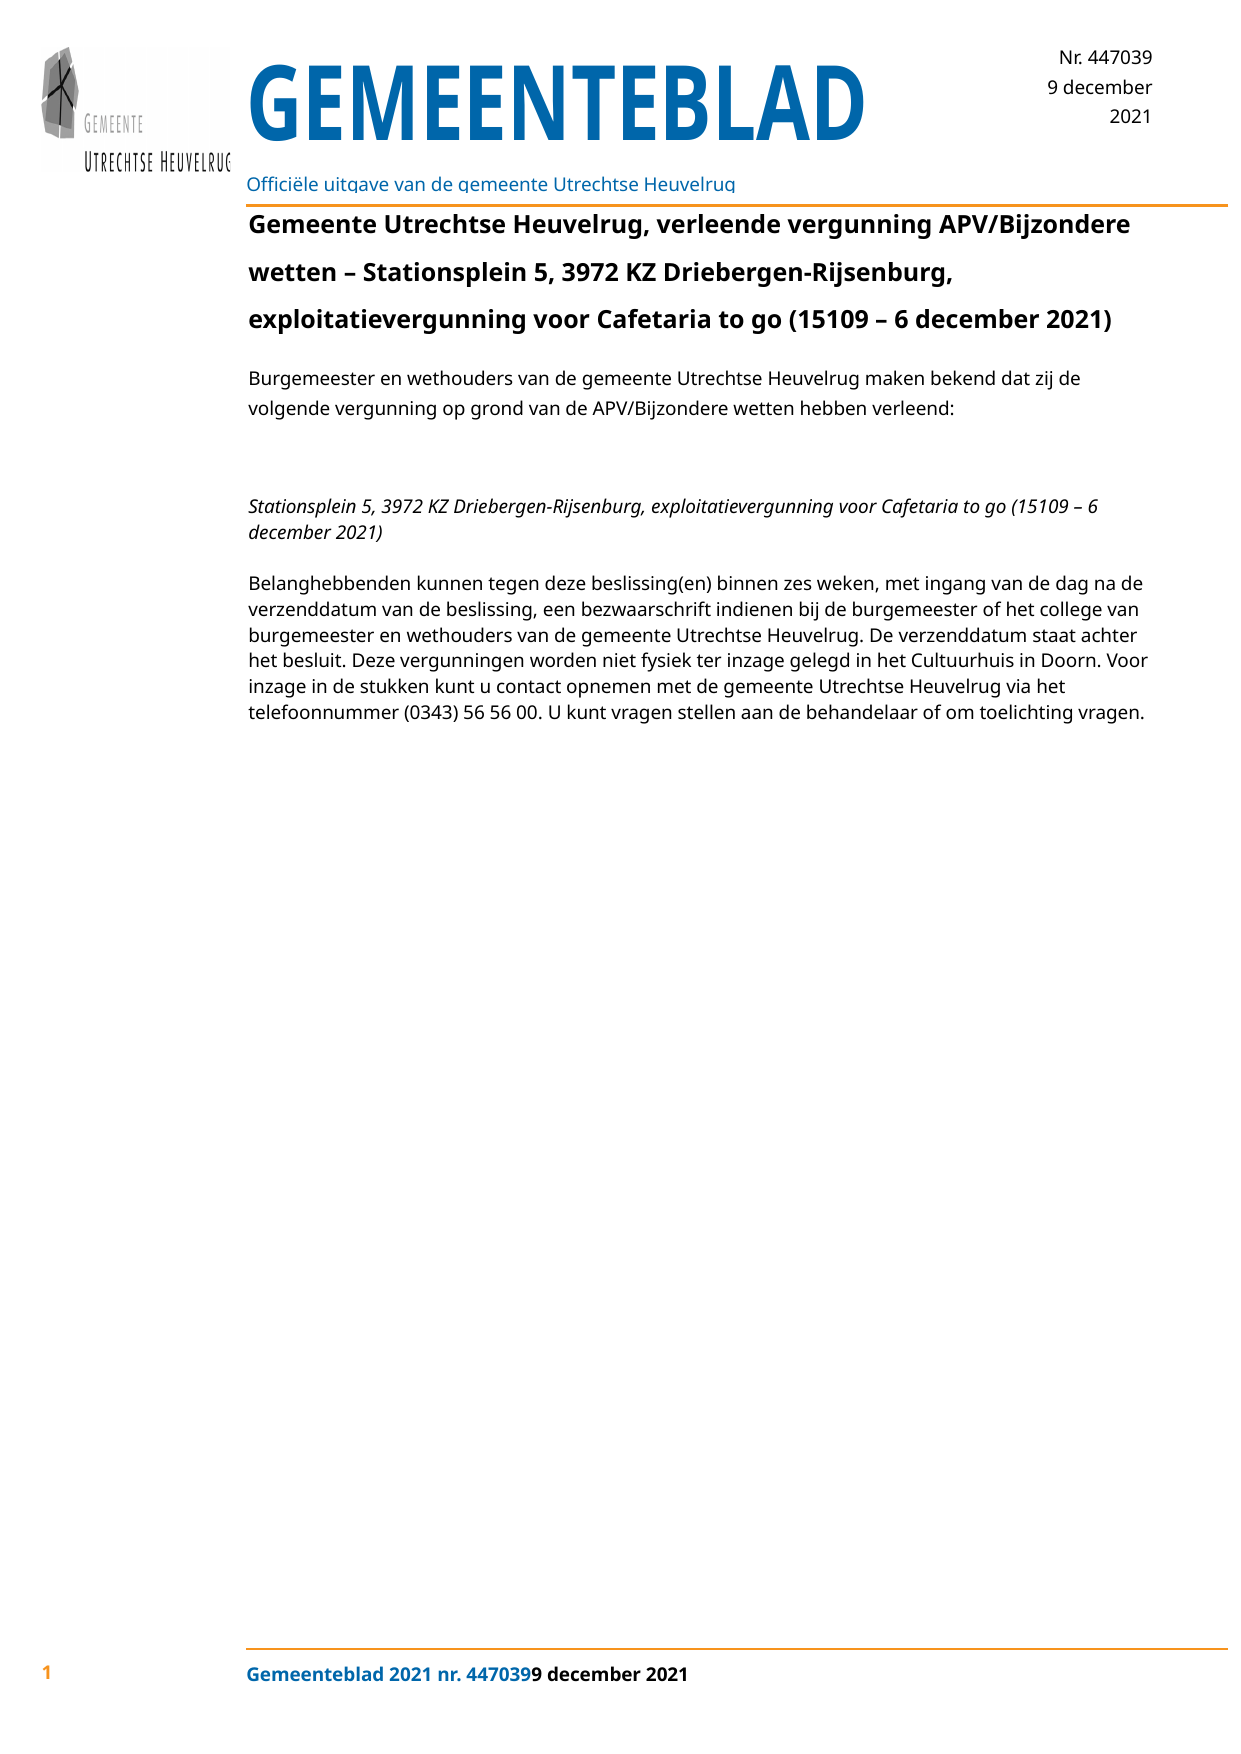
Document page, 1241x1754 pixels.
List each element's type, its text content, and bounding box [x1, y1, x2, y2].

text Belanghebbenden kunnen tegen deze beslissing(en) binnen zes weken, met ingang van de dag na de verzenddatum van de beslissing, een bezwaarschrift indienen bij de burgemeester of het college van burgemeester en wethouders van de gemeente Utrechtse Heuvelrug. De verzenddatum staat achter het besluit. Deze vergunningen worden niet fysiek ter inzage gelegd in het Cultuurhuis in Doorn. Voor inzage in de stukken kunt u contact opnemen met de gemeente Utrechtse Heuvelrug via het telefoonnummer (0343) 56 56 00. U kunt vragen stellen aan de behandelaar of om toelichting vragen. [248, 571, 1152, 725]
text Stationsplein 5, 3972 KZ Driebergen-Rijsenburg, exploitatievergunning voor Cafetaria to go (15109 – 6 december 2021) [248, 493, 1152, 545]
text Burgemeester en wethouders van de gemeente Utrechtse Heuvelrug maken bekend dat zij de volgende vergunning op grond van de APV/Bijzondere wetten hebben verleend: [248, 366, 1152, 421]
text Gemeente Utrechtse Heuvelrug, verleende vergunning APV/Bijzondere wetten – Stationsplein 5, 3972 KZ Driebergen-Rijsenburg, exploitatievergunning voor Cafetaria to go (15109 – 6 december 2021) [248, 207, 1152, 336]
picture [41, 47, 231, 172]
